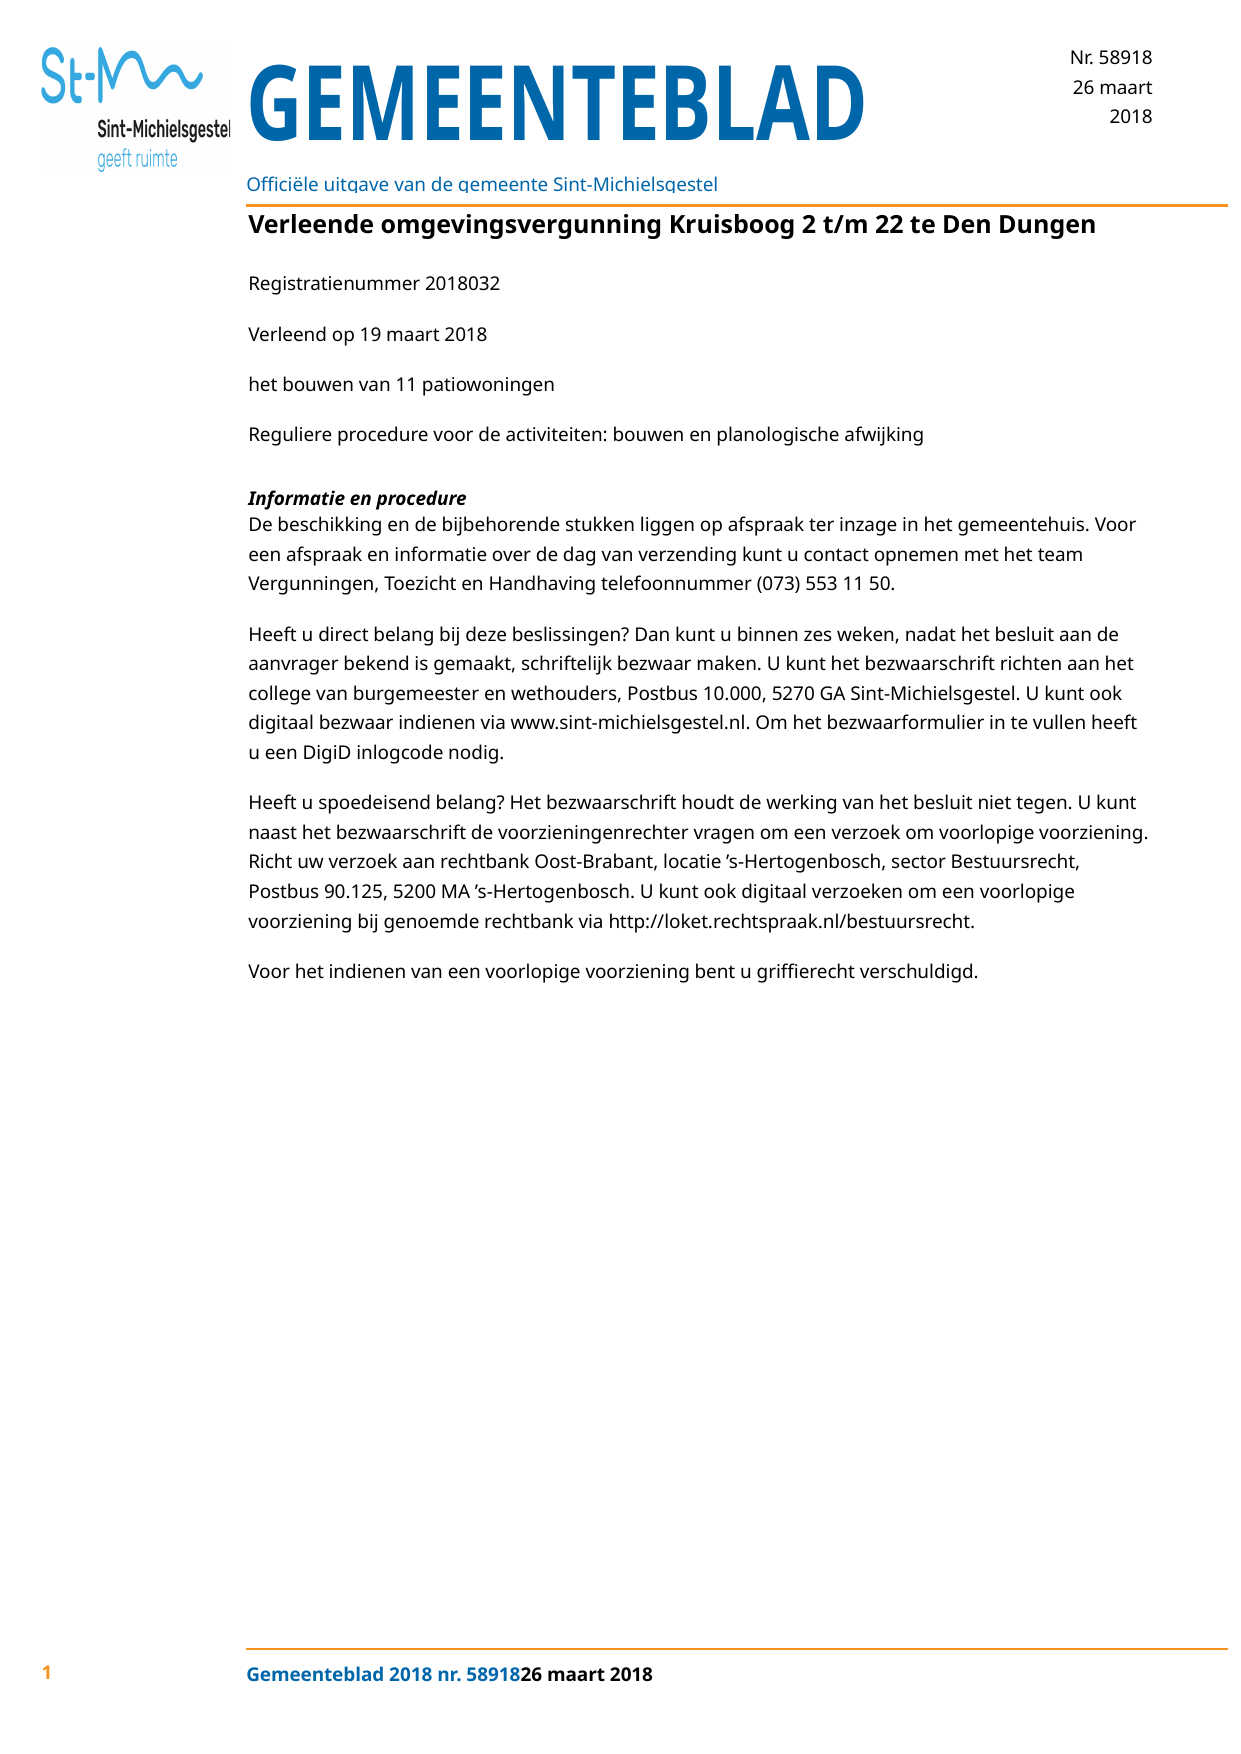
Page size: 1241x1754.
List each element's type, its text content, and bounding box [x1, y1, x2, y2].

picture [41, 47, 231, 172]
text Verleende omgevingsvergunning Kruisboog 2 t/m 22 te Den Dungen [248, 207, 1152, 241]
text Registratienummer 2018032 [248, 270, 1152, 296]
text Reguliere procedure voor de activiteiten: bouwen en planologische afwijking [248, 422, 1152, 447]
text De beschikking en de bijbehorende stukken liggen op afspraak ter inzage in het gemeentehuis. Voor een afspraak en informatie over de dag van verzending kunt u contact opnemen met het team Vergunningen, Toezicht en Handhaving telefoonnummer (073) 553 11 50. [248, 511, 1152, 596]
text Heeft u spoedeisend belang? Het bezwaarschrift houdt de werking van het besluit niet tegen. U kunt naast het bezwaarschrift de voorzieningenrechter vragen om een verzoek om voorlopige voorziening. Richt uw verzoek aan rechtbank Oost-Brabant, locatie ’s-Hertogenbosch, sector Bestuursrecht, Postbus 90.125, 5200 MA ’s-Hertogenbosch. U kunt ook digitaal verzoeken om een voorlopige voorziening bij genoemde rechtbank via http://loket.rechtspraak.nl/bestuursrecht. [248, 789, 1152, 934]
text Verleend op 19 maart 2018 [248, 321, 1152, 346]
text het bouwen van 11 patiowoningen [248, 371, 1152, 397]
text Heeft u direct belang bij deze beslissingen? Dan kunt u binnen zes weken, nadat het besluit aan de aanvrager bekend is gemaakt, schriftelijk bezwaar maken. U kunt het bezwaarschrift richten aan het college van burgemeester en wethouders, Postbus 10.000, 5270 GA Sint-Michielsgestel. U kunt ook digitaal bezwaar indienen via www.sint-michielsgestel.nl. Om het bezwaarformulier in te vullen heeft u een DigiD inlogcode nodig. [248, 621, 1152, 765]
text Voor het indienen van een voorlopige voorziening bent u griffierecht verschuldigd. [248, 958, 1152, 984]
text Informatie en procedure [248, 486, 1152, 511]
